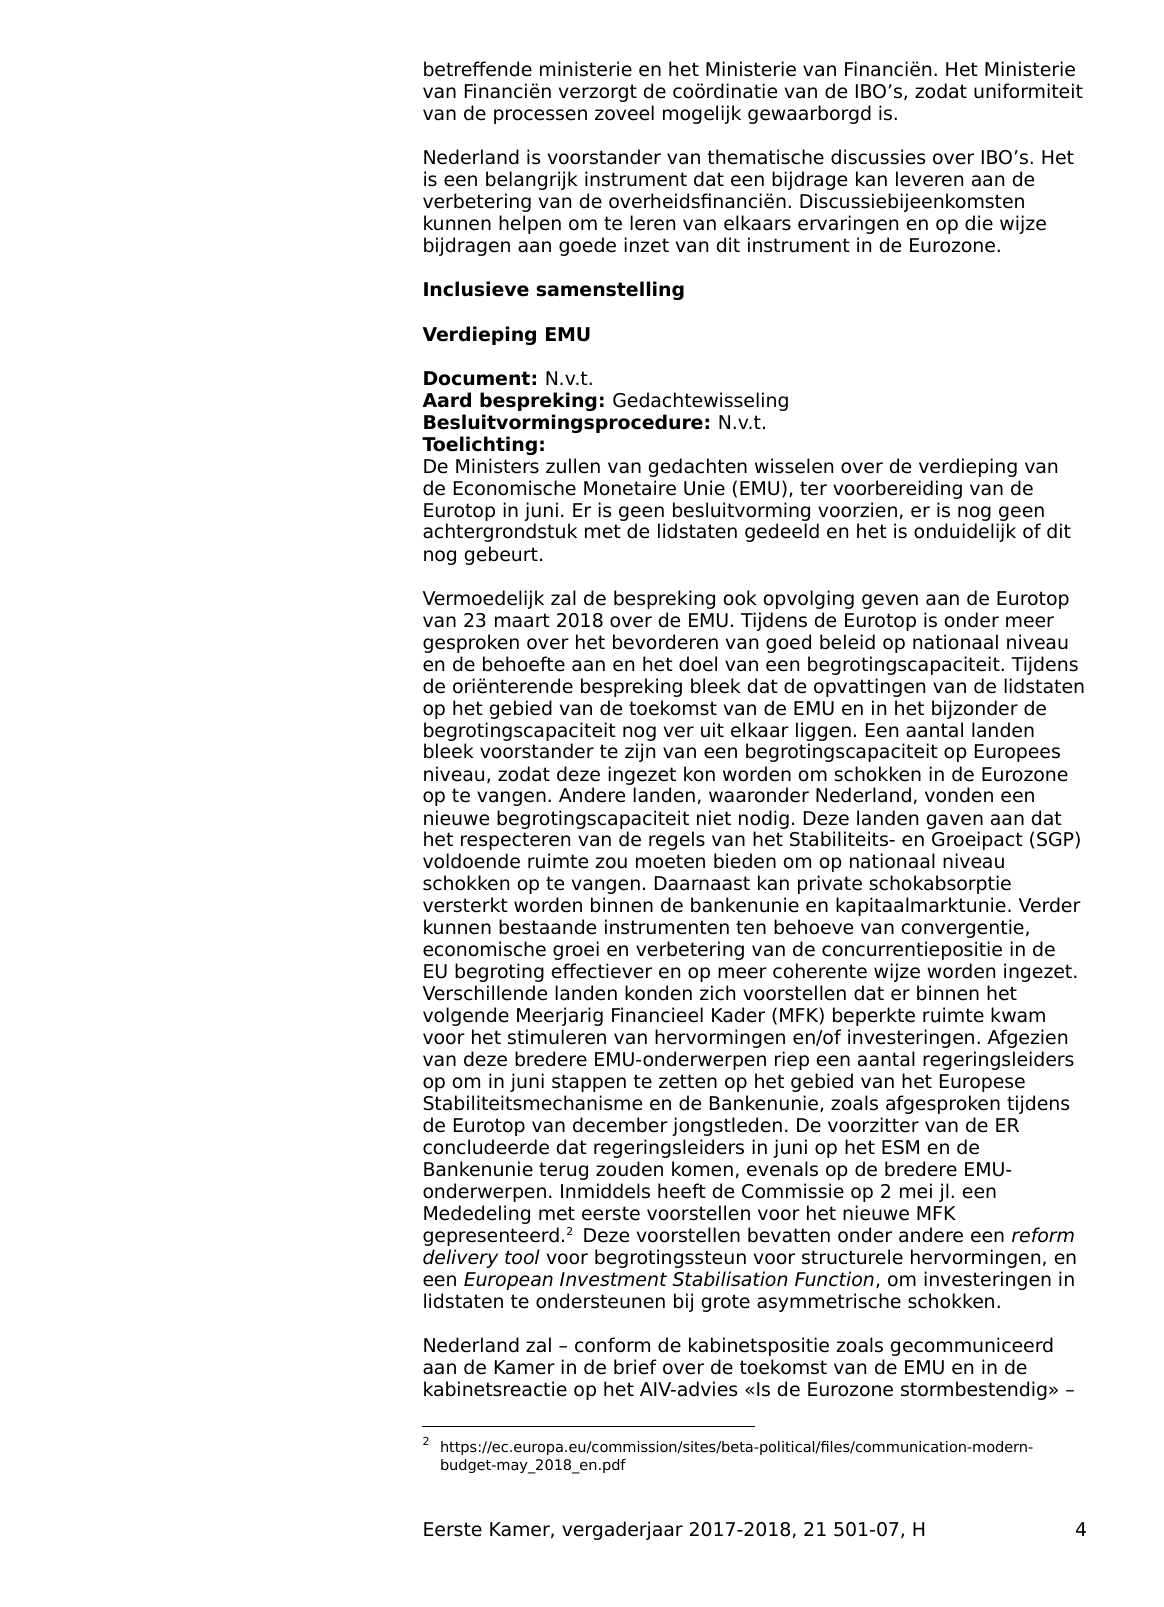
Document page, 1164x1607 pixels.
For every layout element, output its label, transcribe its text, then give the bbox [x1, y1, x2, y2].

text Nederland is voorstander van thematische discussies over IBO’s. Het is een belangrijk instrument dat een bijdrage kan leveren aan de verbetering van de overheidsfinanciën. Discussiebijeenkomsten kunnen helpen om te leren van elkaars ervaringen en op die wijze bijdragen aan goede inzet van dit instrument in de Eurozone. [422, 147, 1087, 257]
text https://ec.europa.eu/commission/sites/beta-political/files/communication-modern-budget-may_2018_en.pdf [422, 1435, 1087, 1474]
text Besluitvormingsprocedure: N.v.t. [422, 412, 1087, 433]
subtitle Verdieping EMU [422, 323, 1087, 345]
text Toelichting: [422, 433, 1087, 456]
text betreffende ministerie en het Ministerie van Financiën. Het Ministerie van Financiën verzorgt de coördinatie van de IBO’s, zodat uniformiteit van de processen zoveel mogelijk gewaarborgd is. [422, 59, 1087, 125]
text Vermoedelijk zal de bespreking ook opvolging geven aan de Eurotop van 23 maart 2018 over de EMU. Tijdens de Eurotop is onder meer gesproken over het bevorderen van goed beleid op nationaal niveau en de behoefte aan en het doel van een begrotingscapaciteit. Tijdens de oriënterende bespreking bleek dat de opvattingen van de lidstaten op het gebied van de toekomst van de EMU en in het bijzonder de begrotingscapaciteit nog ver uit elkaar liggen. Een aantal landen bleek voorstander te zijn van een begrotingscapaciteit op Europees niveau, zodat deze ingezet kon worden om schokken in de Eurozone op te vangen. Andere landen, waaronder Nederland, vonden een nieuwe begrotingscapaciteit niet nodig. Deze landen gaven aan dat het respecteren van de regels van het Stabiliteits- en Groeipact (SGP) voldoende ruimte zou moeten bieden om op nationaal niveau schokken op te vangen. Daarnaast kan private schokabsorptie versterkt worden binnen de bankenunie en kapitaalmarktunie. Verder kunnen bestaande instrumenten ten behoeve van convergentie, economische groei en verbetering van de concurrentiepositie in de EU begroting effectiever en op meer coherente wijze worden ingezet. Verschillende landen konden zich voorstellen dat er binnen het volgende Meerjarig Financieel Kader (MFK) beperkte ruimte kwam voor het stimuleren van hervormingen en/of investeringen. Afgezien van deze bredere EMU-onderwerpen riep een aantal regeringsleiders op om in juni stappen te zetten op het gebied van het Europese Stabiliteitsmechanisme en de Bankenunie, zoals afgesproken tijdens de Eurotop van december jongstleden. De voorzitter van de ER concludeerde dat regeringsleiders in juni op het ESM en de Bankenunie terug zouden komen, evenals op de bredere EMU-onderwerpen. Inmiddels heeft de Commissie op 2 mei jl. een Mededeling met eerste voorstellen voor het nieuwe MFK gepresenteerd. Deze voorstellen bevatten onder andere een reform delivery tool voor begrotingssteun voor structurele hervormingen, en een European Investment Stabilisation Function, om investeringen in lidstaten te ondersteunen bij grote asymmetrische schokken. [422, 588, 1087, 1313]
subtitle Inclusieve samenstelling [422, 279, 1087, 301]
text Aard bespreking: Gedachtewisseling [422, 389, 1087, 412]
text De Ministers zullen van gedachten wisselen over de verdieping van de Economische Monetaire Unie (EMU), ter voorbereiding van de Eurotop in juni. Er is geen besluitvorming voorzien, er is nog geen achtergrondstuk met de lidstaten gedeeld en het is onduidelijk of dit nog gebeurt. [422, 456, 1087, 565]
text Document: N.v.t. [422, 368, 1087, 389]
text Nederland zal – conform de kabinetspositie zoals gecommuniceerd aan de Kamer in de brief over de toekomst van de EMU en in de kabinetsreactie op het AIV-advies «Is de Eurozone stormbestendig» – [422, 1335, 1087, 1401]
